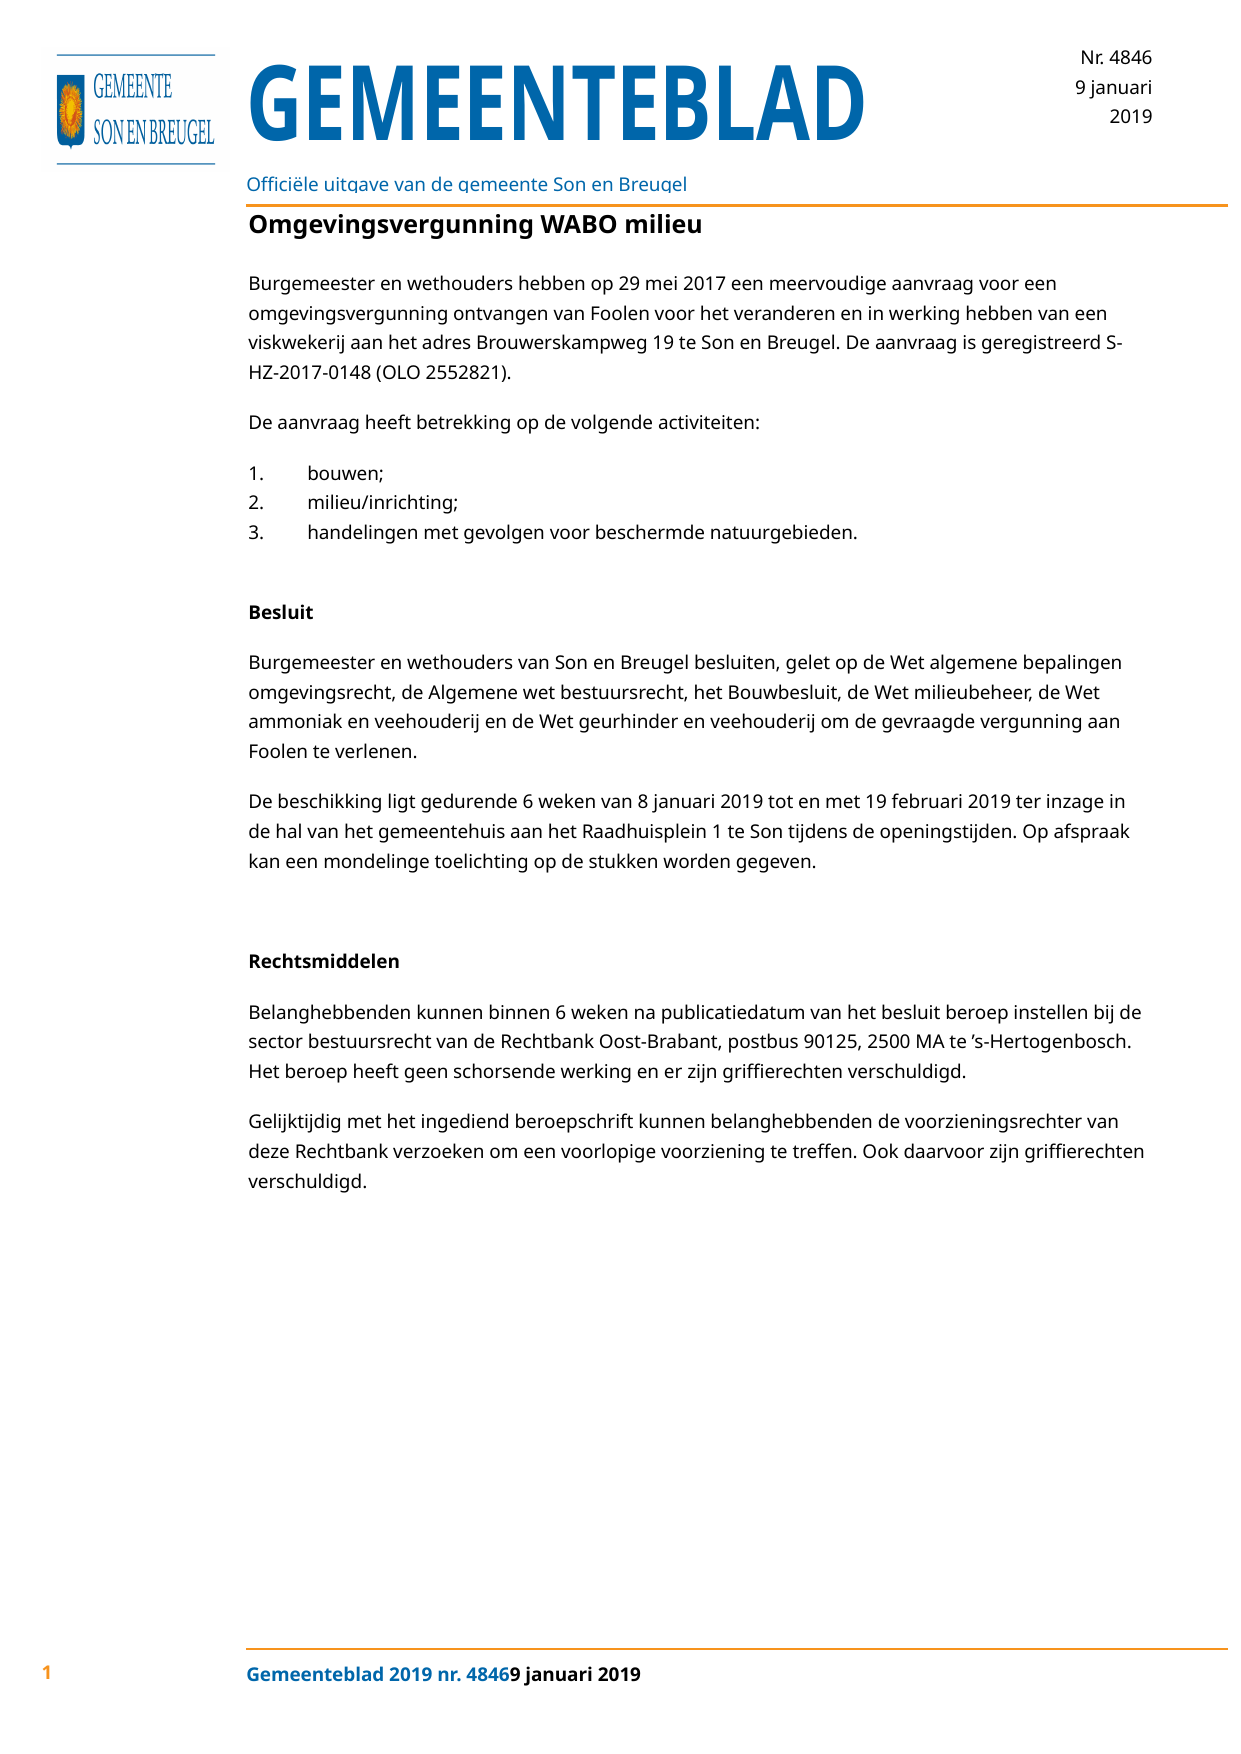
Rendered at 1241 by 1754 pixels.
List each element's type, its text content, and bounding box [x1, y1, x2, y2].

text Burgemeester en wethouders van Son en Breugel besluiten, gelet op de Wet algemene bepalingen omgevingsrecht, de Algemene wet bestuursrecht, het Bouwbesluit, de Wet milieubeheer, de Wet ammoniak en veehouderij en de Wet geurhinder en veehouderij om de gevraagde vergunning aan Foolen te verlenen. [248, 649, 1152, 764]
text Gelijktijdig met het ingediend beroepschrift kunnen belanghebbenden de voorzieningsrechter van deze Rechtbank verzoeken om een voorlopige voorziening te treffen. Ook daarvoor zijn griffierechten verschuldigd. [248, 1109, 1152, 1193]
text De aanvraag heeft betrekking op de volgende activiteiten: [248, 409, 1152, 435]
text Omgevingsvergunning WABO milieu [248, 207, 1152, 241]
list milieu/inrichting; [248, 489, 1152, 515]
text Besluit [248, 599, 1152, 625]
text Belanghebbenden kunnen binnen 6 weken na publicatiedatum van het besluit beroep instellen bij de sector bestuursrecht van de Rechtbank Oost-Brabant, postbus 90125, 2500 MA te ’s-Hertogenbosch. Het beroep heeft geen schorsende werking en er zijn griffierechten verschuldigd. [248, 999, 1152, 1084]
picture [41, 47, 231, 172]
list handelingen met gevolgen voor beschermde natuurgebieden. [248, 519, 1152, 545]
text De beschikking ligt gedurende 6 weken van 8 januari 2019 tot en met 19 februari 2019 ter inzage in de hal van het gemeentehuis aan het Raadhuisplein 1 te Son tijdens de openingstijden. Op afspraak kan een mondelinge toelichting op de stukken worden gegeven. [248, 789, 1152, 873]
list bouwen; [248, 460, 1152, 486]
text Burgemeester en wethouders hebben op 29 mei 2017 een meervoudige aanvraag voor een omgevingsvergunning ontvangen van Foolen voor het veranderen en in werking hebben van een viskwekerij aan het adres Brouwerskampweg 19 te Son en Breugel. De aanvraag is geregistreerd S-HZ-2017-0148 (OLO 2552821). [248, 270, 1152, 385]
text Rechtsmiddelen [248, 949, 1152, 974]
